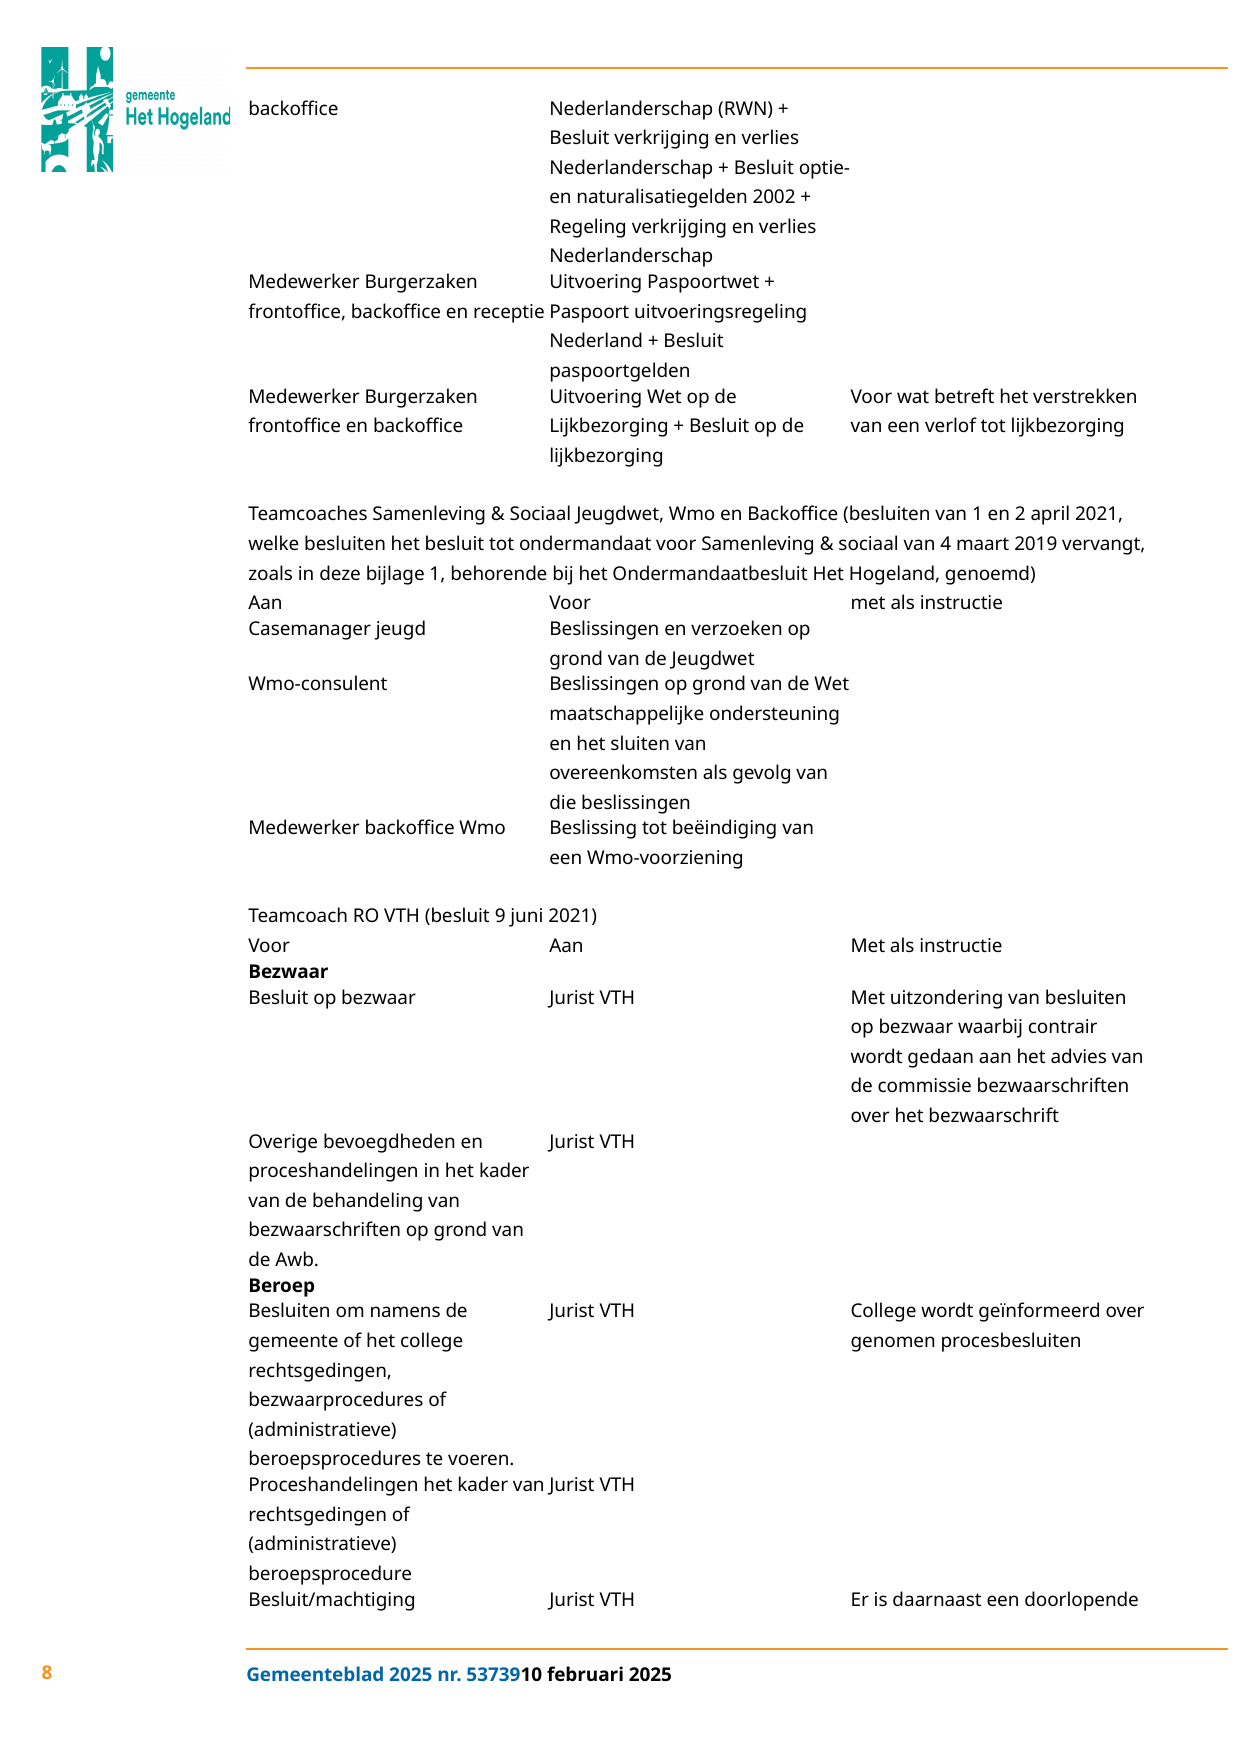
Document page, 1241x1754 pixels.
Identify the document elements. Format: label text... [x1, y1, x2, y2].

table_cell [850, 1471, 1152, 1586]
table_cell Er is daarnaast een doorlopende [850, 1586, 1152, 1612]
table_cell Beroep [248, 1272, 549, 1298]
table_header Aan [549, 933, 850, 958]
table_cell [850, 95, 1152, 268]
table_cell Medewerker Burgerzaken frontoffice, backoffice en receptie [248, 269, 549, 383]
table_cell [850, 1128, 1152, 1272]
table_header met als instructie [850, 590, 1152, 615]
table_cell Nederlanderschap (RWN) + Besluit verkrijging en verlies Nederlanderschap + Besluit optie- en naturalisatiegelden 2002 + Regeling verkrijging en verlies Nederlanderschap [549, 95, 850, 268]
text Teamcoaches Samenleving & Sociaal Jeugdwet, Wmo en Backoffice (besluiten van 1 en 2 april 2021, welke besluiten het besluit tot ondermandaat voor Samenleving & sociaal van 4 maart 2019 vervangt, zoals in deze bijlage 1, behorende bij het Ondermandaatbesluit Het Hogeland, genoemd) [248, 501, 1152, 586]
table_header Voor [549, 590, 850, 615]
table_cell Uitvoering Wet op de Lijkbezorging + Besluit op de lijkbezorging [549, 383, 850, 468]
table_cell [549, 958, 850, 984]
table_cell Proceshandelingen het kader van rechtsgedingen of (administratieve) beroepsprocedure [248, 1471, 549, 1586]
table_cell backoffice [248, 95, 549, 268]
table_cell [549, 1272, 850, 1298]
table_cell Beslissingen op grond van de Wet maatschappelijke ondersteuning en het sluiten van overeenkomsten als gevolg van die beslissingen [549, 671, 850, 814]
picture [41, 47, 231, 172]
table_cell Overige bevoegdheden en proceshandelingen in het kader van de behandeling van bezwaarschriften op grond van de Awb. [248, 1128, 549, 1272]
table_header Met als instructie [850, 933, 1152, 958]
table_cell Wmo-consulent [248, 671, 549, 814]
table_cell Jurist VTH [549, 1128, 850, 1272]
table_cell Besluit op bezwaar [248, 984, 549, 1128]
table_cell Besluit/machtiging [248, 1586, 549, 1612]
table_header Voor [248, 933, 549, 958]
table_cell Casemanager jeugd [248, 615, 549, 671]
table_cell [850, 815, 1152, 870]
table_cell Beslissing tot beëindiging van een Wmo-voorziening [549, 815, 850, 870]
table_cell Jurist VTH [549, 984, 850, 1128]
table_cell Jurist VTH [549, 1471, 850, 1586]
table_cell Met uitzondering van besluiten op bezwaar waarbij contrair wordt gedaan aan het advies van de commissie bezwaarschriften over het bezwaarschrift [850, 984, 1152, 1128]
table_cell [850, 958, 1152, 984]
table_cell Medewerker backoffice Wmo [248, 815, 549, 870]
table_cell College wordt geïnformeerd over genomen procesbesluiten [850, 1298, 1152, 1471]
table_cell Bezwaar [248, 958, 549, 984]
table_cell Voor wat betreft het verstrekken van een verlof tot lijkbezorging [850, 383, 1152, 468]
table_cell Jurist VTH [549, 1586, 850, 1612]
table_cell Besluiten om namens de gemeente of het college rechtsgedingen, bezwaarprocedures of (administratieve) beroepsprocedures te voeren. [248, 1298, 549, 1471]
table_cell [850, 269, 1152, 383]
table_header Aan [248, 590, 549, 615]
table_cell Uitvoering Paspoortwet + Paspoort uitvoeringsregeling Nederland + Besluit paspoortgelden [549, 269, 850, 383]
table_cell Jurist VTH [549, 1298, 850, 1471]
text Teamcoach RO VTH (besluit 9 juni 2021) [248, 903, 1152, 928]
table_cell [850, 615, 1152, 671]
table_cell [850, 1272, 1152, 1298]
table_cell Medewerker Burgerzaken frontoffice en backoffice [248, 383, 549, 468]
table_cell [850, 671, 1152, 814]
table_cell Beslissingen en verzoeken op grond van de Jeugdwet [549, 615, 850, 671]
